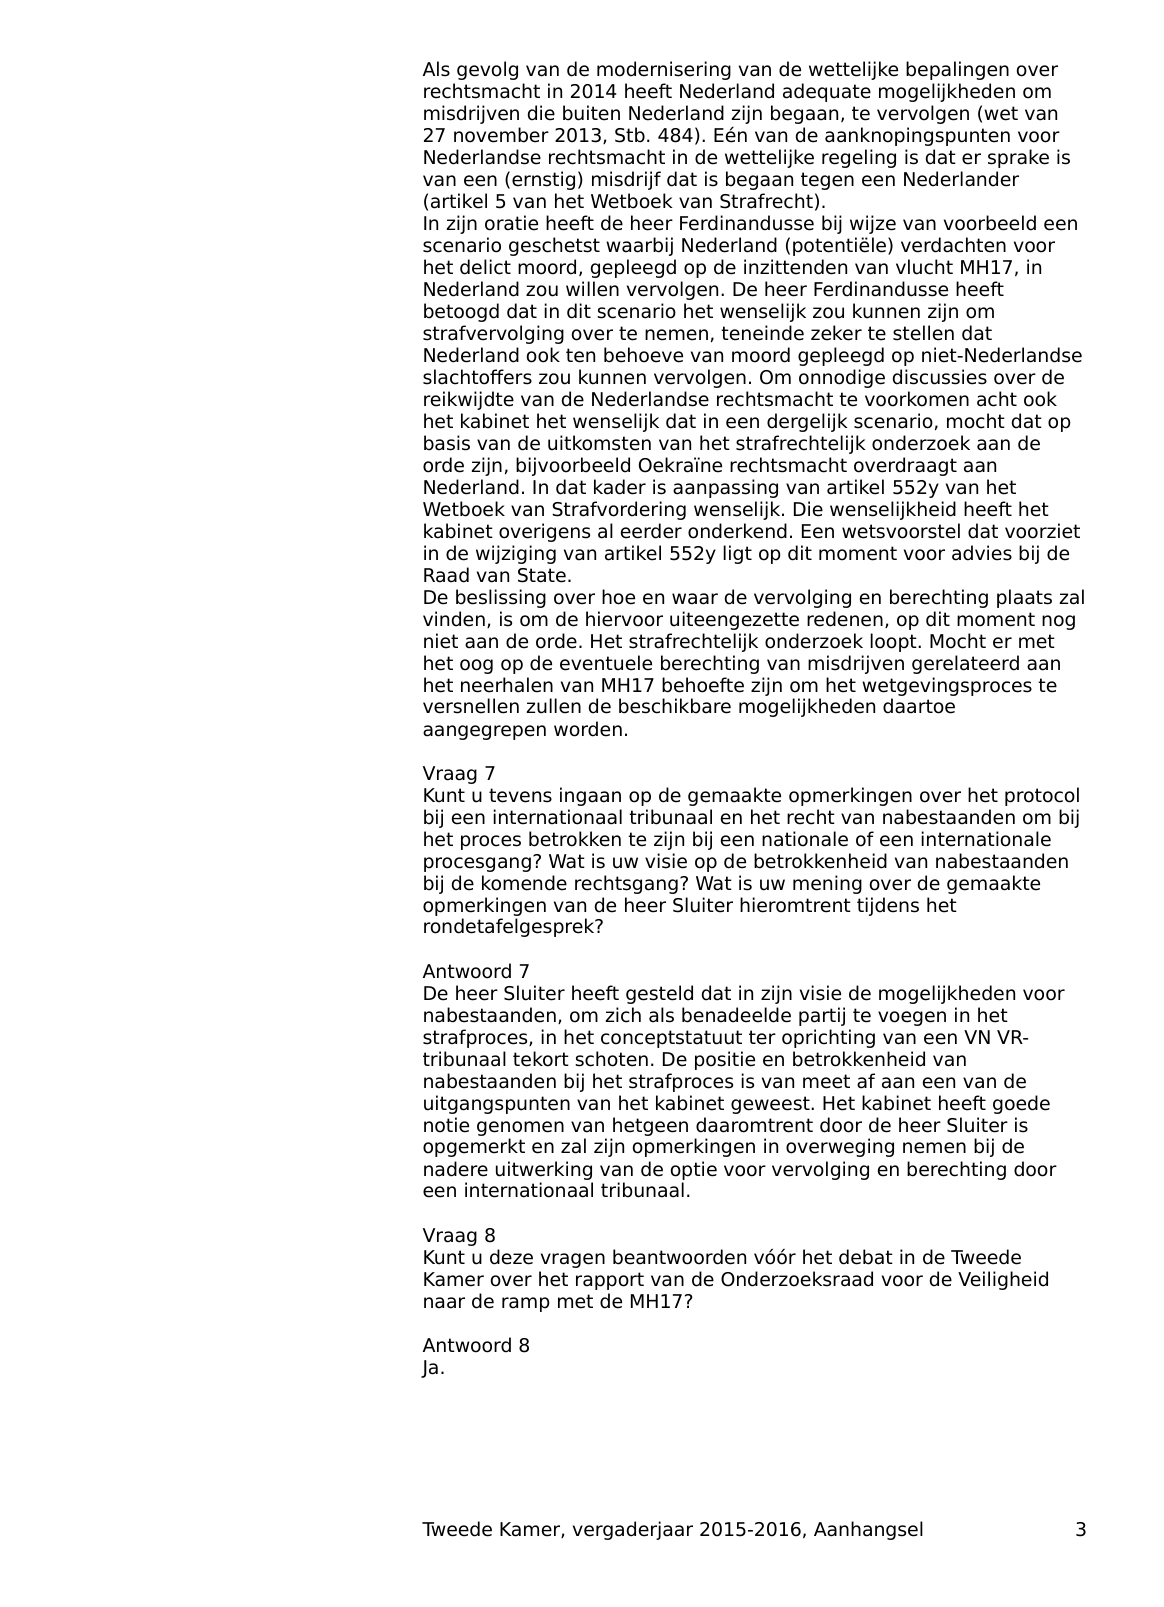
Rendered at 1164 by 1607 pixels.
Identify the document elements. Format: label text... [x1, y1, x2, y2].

text Als gevolg van de modernisering van de wettelijke bepalingen over rechtsmacht in 2014 heeft Nederland adequate mogelijkheden om misdrijven die buiten Nederland zijn begaan, te vervolgen (wet van 27 november 2013, Stb. 484). Eén van de aanknopingspunten voor Nederlandse rechtsmacht in de wettelijke regeling is dat er sprake is van een (ernstig) misdrijf dat is begaan tegen een Nederlander (artikel 5 van het Wetboek van Strafrecht). [422, 59, 1087, 213]
text De beslissing over hoe en waar de vervolging en berechting plaats zal vinden, is om de hiervoor uiteengezette redenen, op dit moment nog niet aan de orde. Het strafrechtelijk onderzoek loopt. Mocht er met het oog op de eventuele berechting van misdrijven gerelateerd aan het neerhalen van MH17 behoefte zijn om het wetgevingsproces te versnellen zullen de beschikbare mogelijkheden daartoe aangegrepen worden. [422, 587, 1087, 740]
text Kunt u deze vragen beantwoorden vóór het debat in de Tweede Kamer over het rapport van de Onderzoeksraad voor de Veiligheid naar de ramp met de MH17? [422, 1247, 1087, 1312]
text Antwoord 7 [422, 961, 1087, 983]
text Ja. [422, 1357, 1087, 1379]
text In zijn oratie heeft de heer Ferdinandusse bij wijze van voorbeeld een scenario geschetst waarbij Nederland (potentiële) verdachten voor het delict moord, gepleegd op de inzittenden van vlucht MH17, in Nederland zou willen vervolgen. De heer Ferdinandusse heeft betoogd dat in dit scenario het wenselijk zou kunnen zijn om strafvervolging over te nemen, teneinde zeker te stellen dat Nederland ook ten behoeve van moord gepleegd op niet-Nederlandse slachtoffers zou kunnen vervolgen. Om onnodige discussies over de reikwijdte van de Nederlandse rechtsmacht te voorkomen acht ook het kabinet het wenselijk dat in een dergelijk scenario, mocht dat op basis van de uitkomsten van het strafrechtelijk onderzoek aan de orde zijn, bijvoorbeeld Oekraïne rechtsmacht overdraagt aan Nederland. In dat kader is aanpassing van artikel 552y van het Wetboek van Strafvordering wenselijk. Die wenselijkheid heeft het kabinet overigens al eerder onderkend. Een wetsvoorstel dat voorziet in de wijziging van artikel 552y ligt op dit moment voor advies bij de Raad van State. [422, 213, 1087, 587]
text Kunt u tevens ingaan op de gemaakte opmerkingen over het protocol bij een internationaal tribunaal en het recht van nabestaanden om bij het proces betrokken te zijn bij een nationale of een internationale procesgang? Wat is uw visie op de betrokkenheid van nabestaanden bij de komende rechtsgang? Wat is uw mening over de gemaakte opmerkingen van de heer Sluiter hieromtrent tijdens het rondetafelgesprek? [422, 784, 1087, 938]
text De heer Sluiter heeft gesteld dat in zijn visie de mogelijkheden voor nabestaanden, om zich als benadeelde partij te voegen in het strafproces, in het conceptstatuut ter oprichting van een VN VR-tribunaal tekort schoten. De positie en betrokkenheid van nabestaanden bij het strafproces is van meet af aan een van de uitgangspunten van het kabinet geweest. Het kabinet heeft goede notie genomen van hetgeen daaromtrent door de heer Sluiter is opgemerkt en zal zijn opmerkingen in overweging nemen bij de nadere uitwerking van de optie voor vervolging en berechting door een internationaal tribunaal. [422, 983, 1087, 1202]
text Vraag 8 [422, 1224, 1087, 1247]
text Vraag 7 [422, 763, 1087, 784]
text Antwoord 8 [422, 1335, 1087, 1357]
